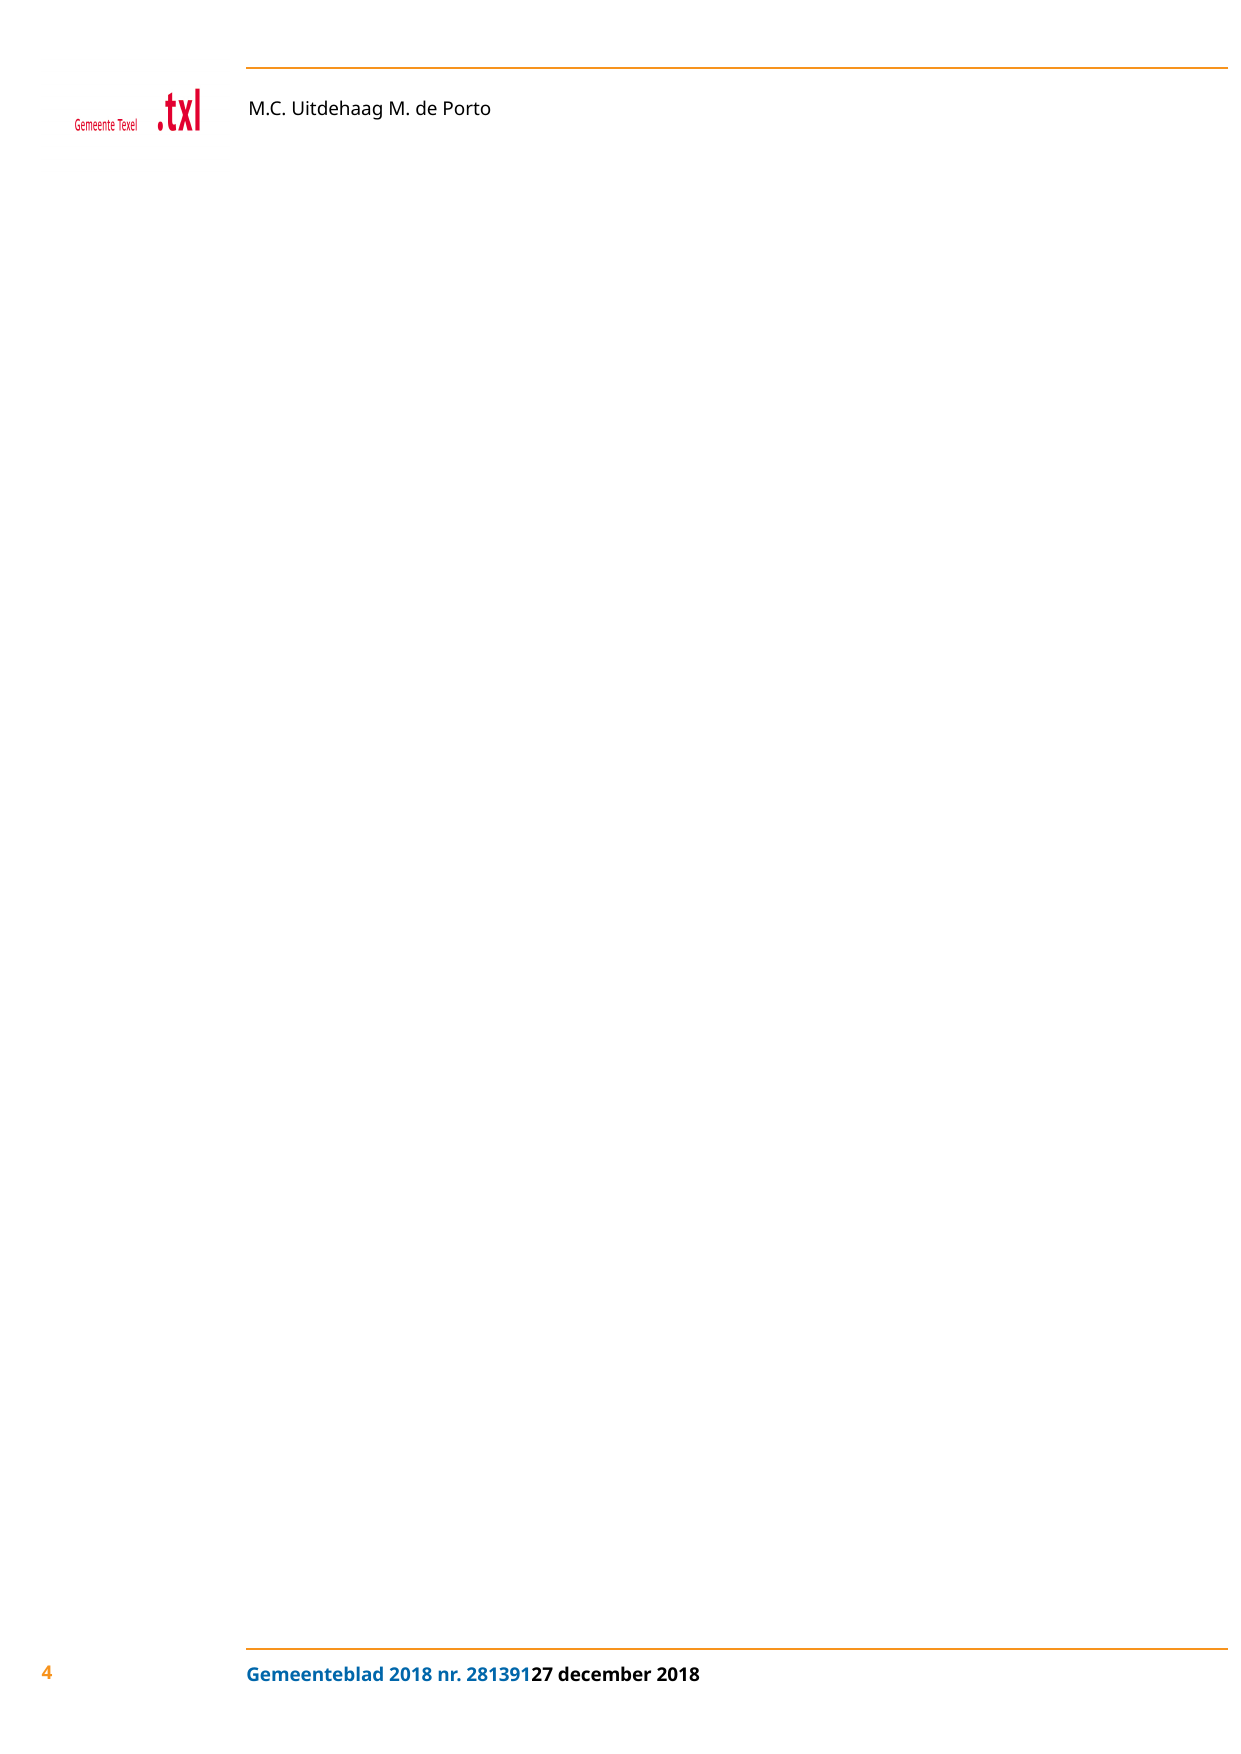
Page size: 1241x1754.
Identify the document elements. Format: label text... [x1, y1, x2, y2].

text M.C. Uitdehaag M. de Porto [248, 95, 1152, 121]
picture [41, 47, 231, 172]
